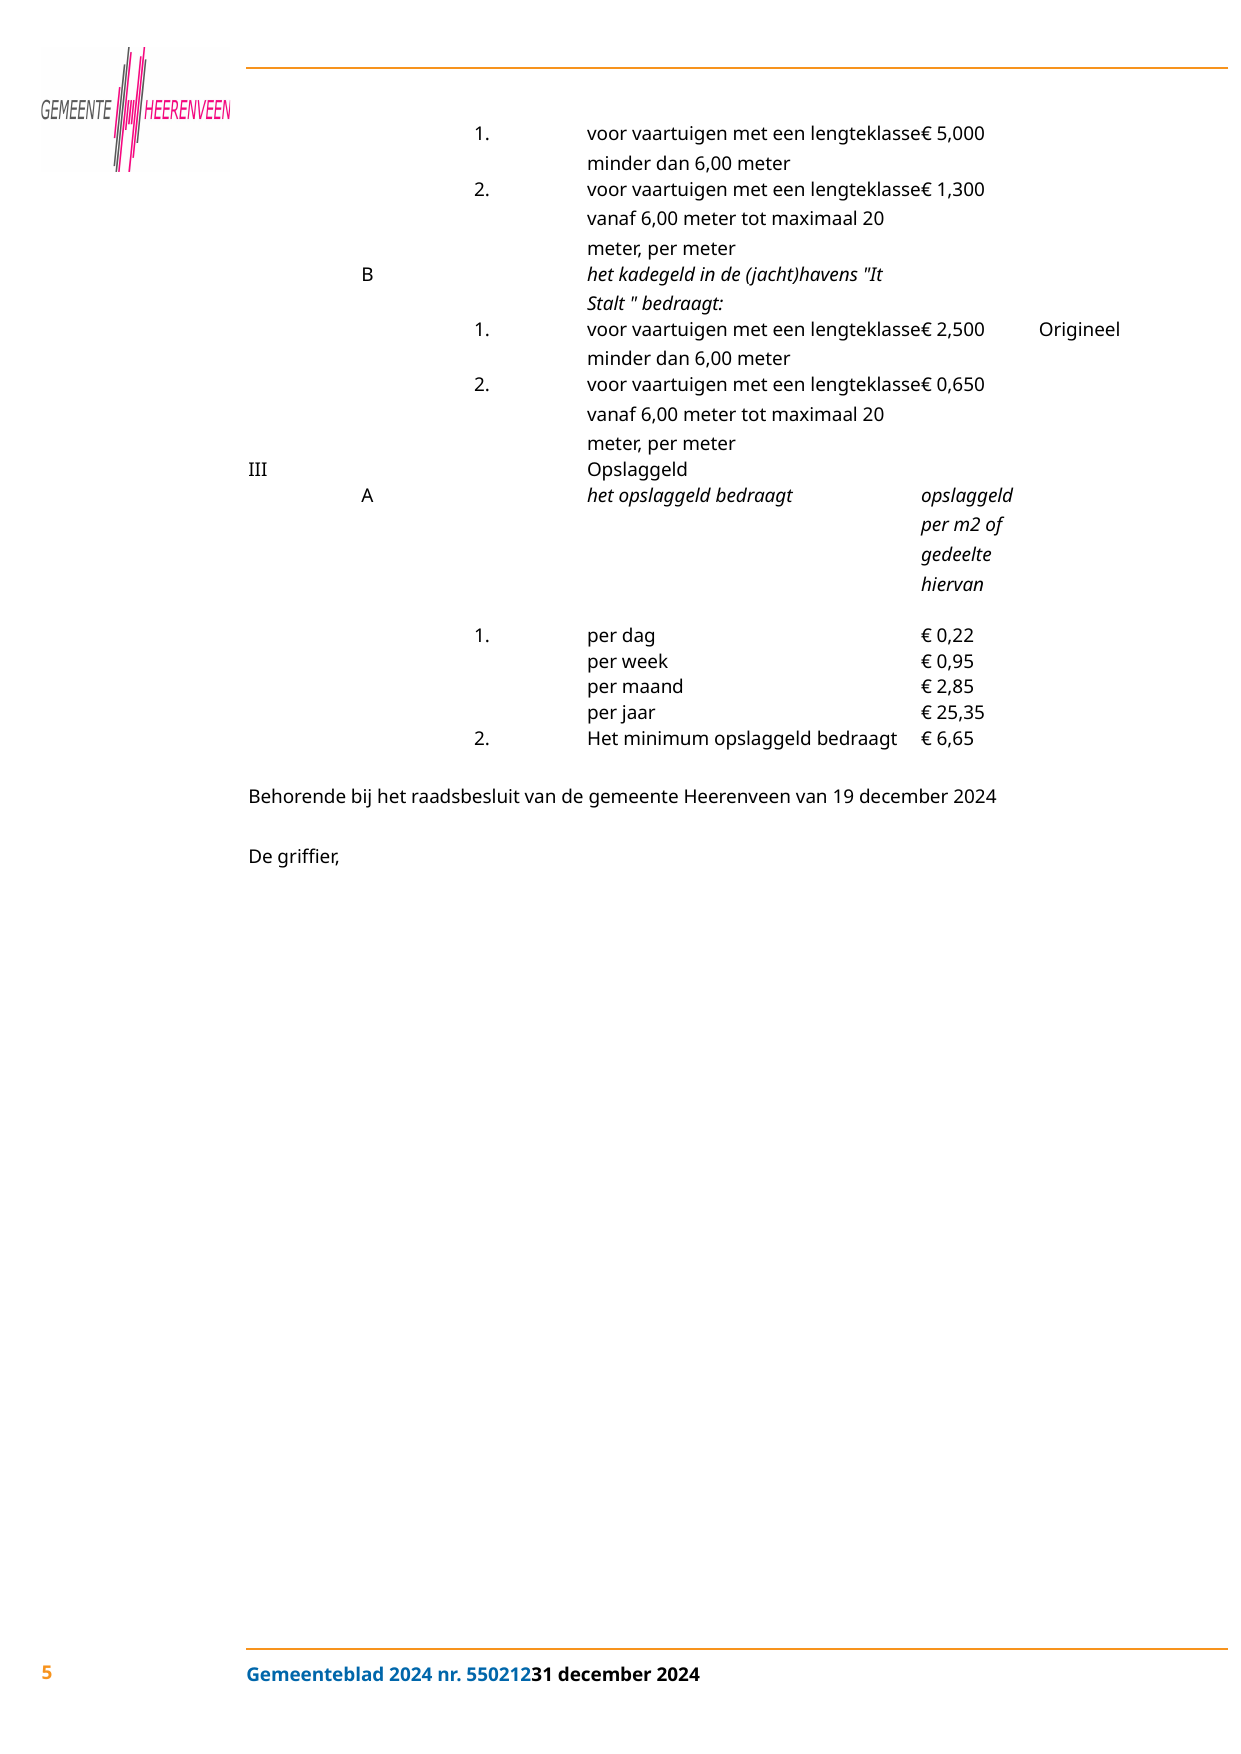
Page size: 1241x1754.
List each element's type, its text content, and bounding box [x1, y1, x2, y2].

table_cell € 0,95 [921, 648, 1039, 674]
table_cell III [248, 456, 361, 482]
table_cell voor vaartuigen met een lengteklasse minder dan 6,00 meter [587, 316, 921, 371]
table_cell B [361, 261, 474, 316]
table_cell per week [587, 648, 921, 674]
table_cell [1039, 371, 1152, 456]
table_cell [587, 95, 921, 121]
table_cell [1039, 176, 1152, 261]
table_cell [248, 121, 361, 176]
table_cell [474, 674, 587, 699]
table_cell € 2,500 [921, 316, 1039, 371]
table_cell [921, 456, 1039, 482]
table_cell [361, 121, 474, 176]
table_cell [1039, 95, 1152, 121]
picture [41, 47, 231, 172]
table_cell voor vaartuigen met een lengteklasse vanaf 6,00 meter tot maximaal 20 meter, per meter [587, 371, 921, 456]
table_cell € 0,650 [921, 371, 1039, 456]
table_cell [474, 261, 587, 316]
text Behorende bij het raadsbesluit van de gemeente Heerenveen van 19 december 2024 [248, 784, 1152, 809]
table_cell [474, 648, 587, 674]
table_cell [1039, 261, 1152, 316]
table_cell [361, 648, 474, 674]
table_cell 1. [474, 316, 587, 371]
table_cell voor vaartuigen met een lengteklasse vanaf 6,00 meter tot maximaal 20 meter, per meter [587, 176, 921, 261]
table_cell [248, 674, 361, 699]
table_cell [361, 176, 474, 261]
table_cell [248, 316, 361, 371]
table_cell [587, 596, 921, 622]
table_cell per jaar [587, 699, 921, 725]
table_cell [248, 725, 361, 751]
table_cell [921, 95, 1039, 121]
table_cell [248, 176, 361, 261]
table_cell [474, 699, 587, 725]
table_cell [474, 482, 587, 596]
table_cell € 0,22 [921, 622, 1039, 648]
table_cell 1. [474, 622, 587, 648]
table_cell [474, 456, 587, 482]
table_cell Het minimum opslaggeld bedraagt [587, 725, 921, 751]
table_cell [248, 648, 361, 674]
table_cell het kadegeld in de (jacht)havens "It Stalt " bedraagt: [587, 261, 921, 316]
table_cell € 1,300 [921, 176, 1039, 261]
table_cell per maand [587, 674, 921, 699]
table_cell [361, 596, 474, 622]
table_cell opslaggeld per m2 of gedeelte hiervan [921, 482, 1039, 596]
table_cell [248, 371, 361, 456]
table_cell 2. [474, 725, 587, 751]
table_cell [1039, 456, 1152, 482]
table_cell [474, 95, 587, 121]
table_cell [248, 482, 361, 596]
table_cell [1039, 725, 1152, 751]
table_cell [921, 261, 1039, 316]
table_cell [361, 725, 474, 751]
table_cell € 5,000 [921, 121, 1039, 176]
table_cell [361, 371, 474, 456]
table_cell [474, 596, 587, 622]
table_cell [921, 596, 1039, 622]
table_cell [1039, 482, 1152, 596]
table_cell [361, 622, 474, 648]
table_cell [248, 95, 361, 121]
table_cell [361, 95, 474, 121]
table_cell [361, 674, 474, 699]
table_cell € 25,35 [921, 699, 1039, 725]
table_cell [1039, 121, 1152, 176]
table_cell Origineel [1039, 316, 1152, 371]
table_cell [248, 596, 361, 622]
table_cell [361, 456, 474, 482]
table_cell het opslaggeld bedraagt [587, 482, 921, 596]
table_cell Opslaggeld [587, 456, 921, 482]
table_cell A [361, 482, 474, 596]
table_cell [1039, 622, 1152, 648]
table_cell 2. [474, 371, 587, 456]
table_cell [361, 316, 474, 371]
table_cell 1. [474, 121, 587, 176]
table_cell [1039, 674, 1152, 699]
table_cell € 6,65 [921, 725, 1039, 751]
table_cell [1039, 648, 1152, 674]
table_cell [248, 622, 361, 648]
table_cell € 2,85 [921, 674, 1039, 699]
table_cell [248, 261, 361, 316]
table_cell per dag [587, 622, 921, 648]
table_cell 2. [474, 176, 587, 261]
table_cell [1039, 596, 1152, 622]
table_cell [248, 699, 361, 725]
text De griffier, [248, 843, 1152, 868]
table_cell voor vaartuigen met een lengteklasse minder dan 6,00 meter [587, 121, 921, 176]
table_cell [1039, 699, 1152, 725]
table_cell [361, 699, 474, 725]
